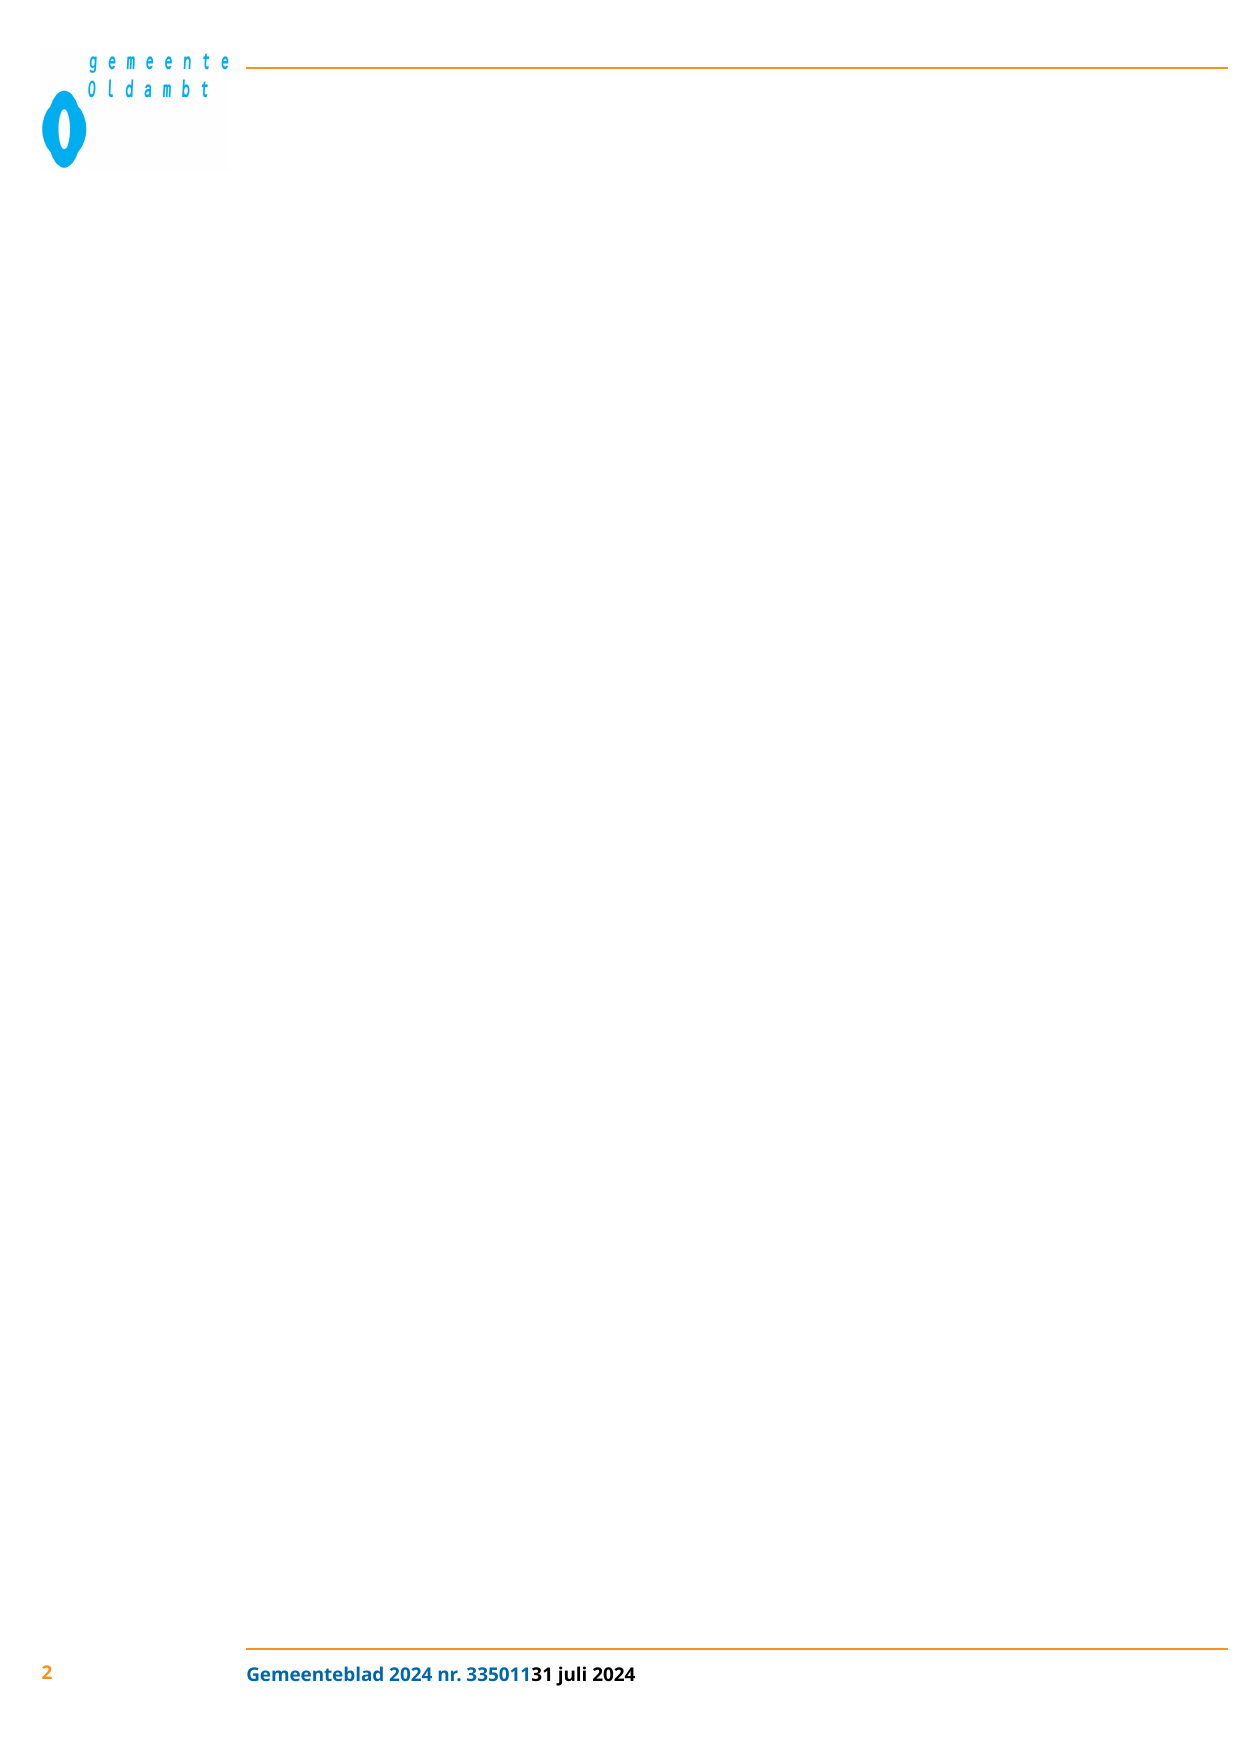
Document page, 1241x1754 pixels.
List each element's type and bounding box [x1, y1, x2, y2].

picture [41, 47, 231, 172]
